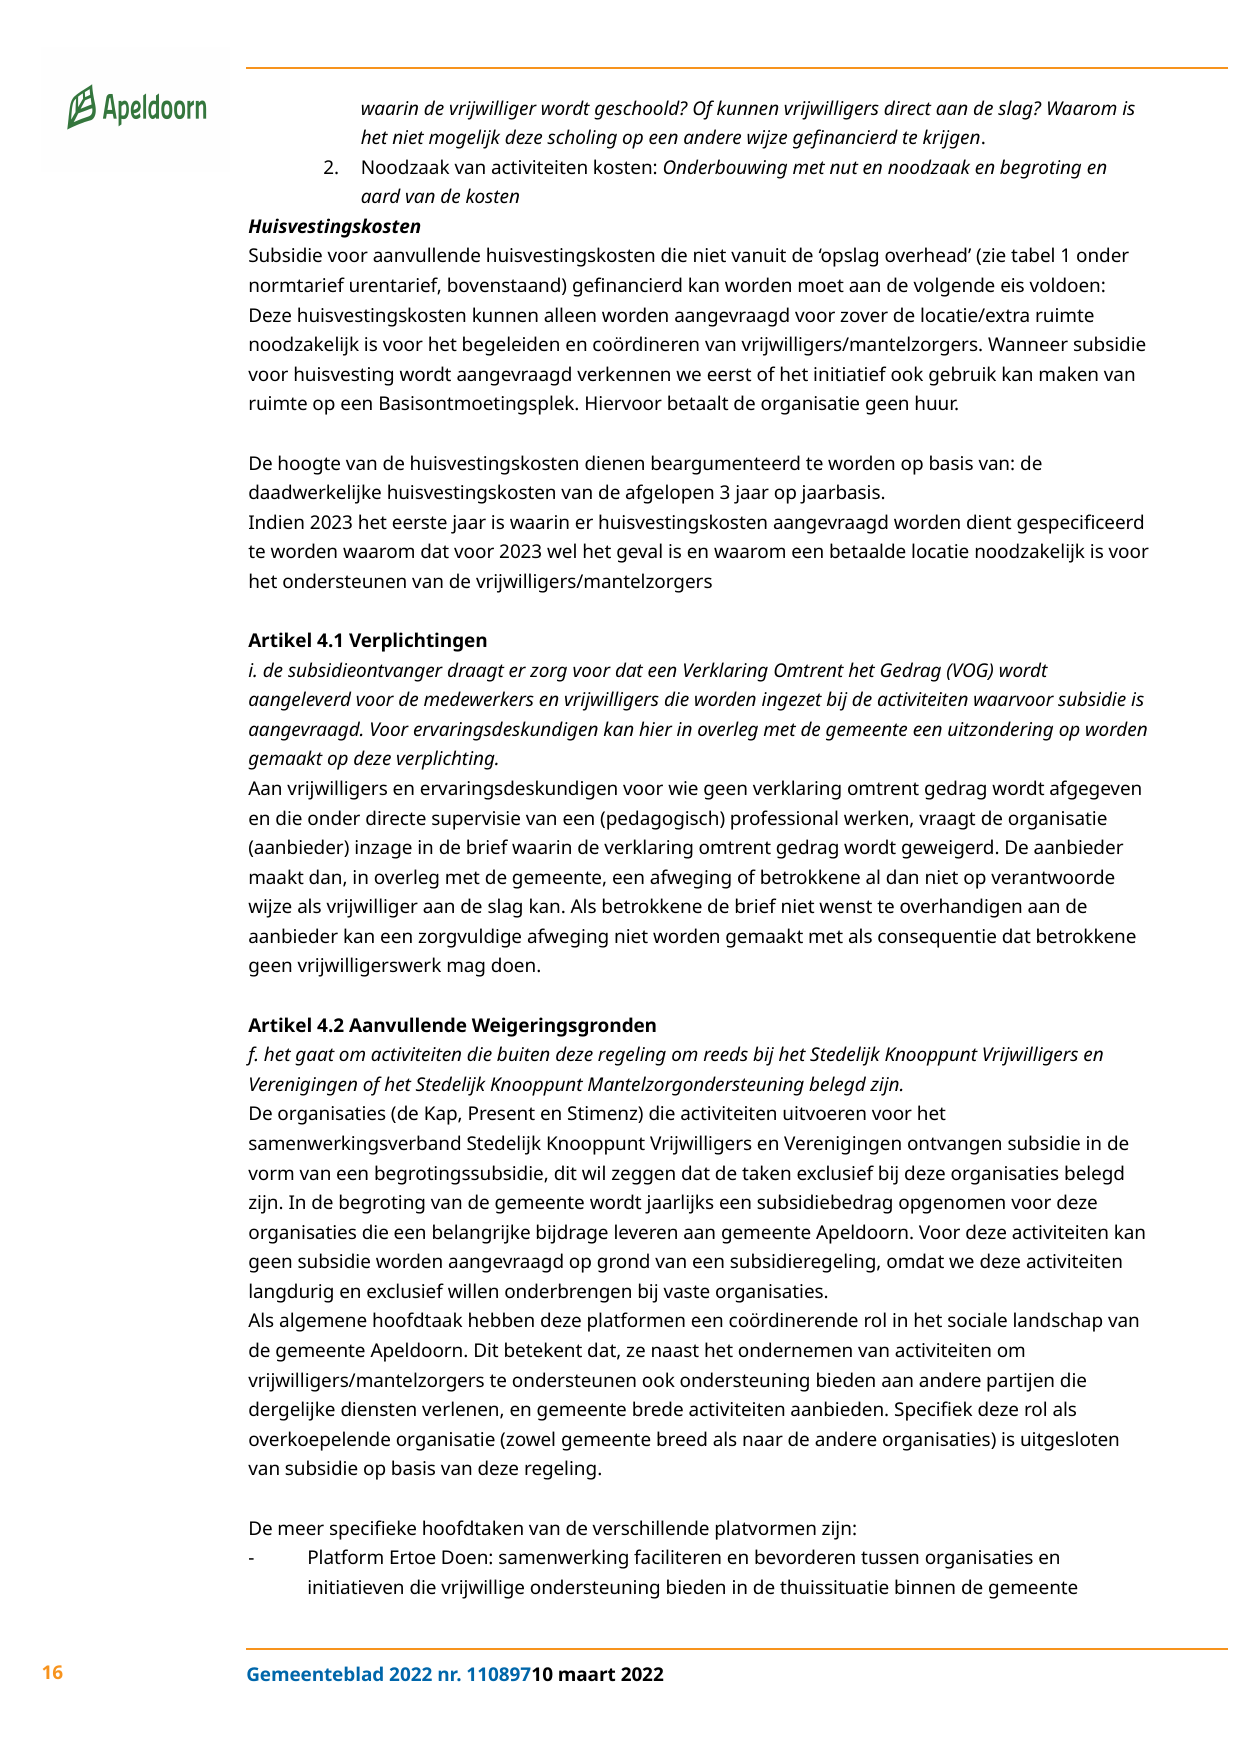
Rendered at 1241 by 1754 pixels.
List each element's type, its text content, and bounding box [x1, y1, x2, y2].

text Aan vrijwilligers en ervaringsdeskundigen voor wie geen verklaring omtrent gedrag wordt afgegeven en die onder directe supervisie van een (pedagogisch) professional werken, vraagt de organisatie (aanbieder) inzage in de brief waarin de verklaring omtrent gedrag wordt geweigerd. De aanbieder maakt dan, in overleg met de gemeente, een afweging of betrokkene al dan niet op verantwoorde wijze als vrijwilliger aan de slag kan. Als betrokkene de brief niet wenst te overhandigen aan de aanbieder kan een zorgvuldige afweging niet worden gemaakt met als consequentie dat betrokkene geen vrijwilligerswerk mag doen. [248, 775, 1152, 978]
list Noodzaak van activiteiten kosten: Onderbouwing met nut en noodzaak en begroting en aard van de kosten [323, 154, 1152, 209]
picture [41, 47, 231, 172]
text Artikel 4.1 Verplichtingen [248, 627, 1152, 653]
text f. het gaat om activiteiten die buiten deze regeling om reeds bij het Stedelijk Knooppunt Vrijwilligers en Verenigingen of het Stedelijk Knooppunt Mantelzorgondersteuning belegd zijn. [248, 1041, 1152, 1097]
text Deze huisvestingskosten kunnen alleen worden aangevraagd voor zover de locatie/extra ruimte noodzakelijk is voor het begeleiden en coördineren van vrijwilligers/mantelzorgers. Wanneer subsidie voor huisvesting wordt aangevraagd verkennen we eerst of het initiatief ook gebruik kan maken van ruimte op een Basisontmoetingsplek. Hiervoor betaalt de organisatie geen huur. [248, 302, 1152, 416]
text Subsidie voor aanvullende huisvestingskosten die niet vanuit de ‘opslag overhead’ (zie tabel 1 onder normtarief urentarief, bovenstaand) gefinancierd kan worden moet aan de volgende eis voldoen: [248, 243, 1152, 298]
text De hoogte van de huisvestingskosten dienen beargumenteerd te worden op basis van: de daadwerkelijke huisvestingskosten van de afgelopen 3 jaar op jaarbasis. [248, 450, 1152, 505]
list Platform Ertoe Doen: samenwerking faciliteren en bevorderen tussen organisaties en initiatieven die vrijwillige ondersteuning bieden in de thuissituatie binnen de gemeente [248, 1544, 1152, 1600]
text i. de subsidieontvanger draagt er zorg voor dat een Verklaring Omtrent het Gedrag (VOG) wordt aangeleverd voor de medewerkers en vrijwilligers die worden ingezet bij de activiteiten waarvoor subsidie is aangevraagd. Voor ervaringsdeskundigen kan hier in overleg met de gemeente een uitzondering op worden gemaakt op deze verplichting. [248, 657, 1152, 771]
text Huisvestingskosten [248, 213, 1152, 239]
text Als algemene hoofdtaak hebben deze platformen een coördinerende rol in het sociale landschap van de gemeente Apeldoorn. Dit betekent dat, ze naast het ondernemen van activiteiten om vrijwilligers/mantelzorgers te ondersteunen ook ondersteuning bieden aan andere partijen die dergelijke diensten verlenen, en gemeente brede activiteiten aanbieden. Specifiek deze rol als overkoepelende organisatie (zowel gemeente breed als naar de andere organisaties) is uitgesloten van subsidie op basis van deze regeling. [248, 1308, 1152, 1481]
text Artikel 4.2 Aanvullende Weigeringsgronden [248, 1012, 1152, 1038]
text De organisaties (de Kap, Present en Stimenz) die activiteiten uitvoeren voor het samenwerkingsverband Stedelijk Knooppunt Vrijwilligers en Verenigingen ontvangen subsidie in de vorm van een begrotingssubsidie, dit wil zeggen dat de taken exclusief bij deze organisaties belegd zijn. In de begroting van de gemeente wordt jaarlijks een subsidiebedrag opgenomen voor deze organisaties die een belangrijke bijdrage leveren aan gemeente Apeldoorn. Voor deze activiteiten kan geen subsidie worden aangevraagd op grond van een subsidieregeling, omdat we deze activiteiten langdurig en exclusief willen onderbrengen bij vaste organisaties. [248, 1101, 1152, 1304]
list waarin de vrijwilliger wordt geschoold? Of kunnen vrijwilligers direct aan de slag? Waarom is het niet mogelijk deze scholing op een andere wijze gefinancierd te krijgen. [323, 95, 1152, 150]
text Indien 2023 het eerste jaar is waarin er huisvestingskosten aangevraagd worden dient gespecificeerd te worden waarom dat voor 2023 wel het geval is en waarom een betaalde locatie noodzakelijk is voor het ondersteunen van de vrijwilligers/mantelzorgers [248, 509, 1152, 594]
text De meer specifieke hoofdtaken van de verschillende platvormen zijn: [248, 1515, 1152, 1541]
